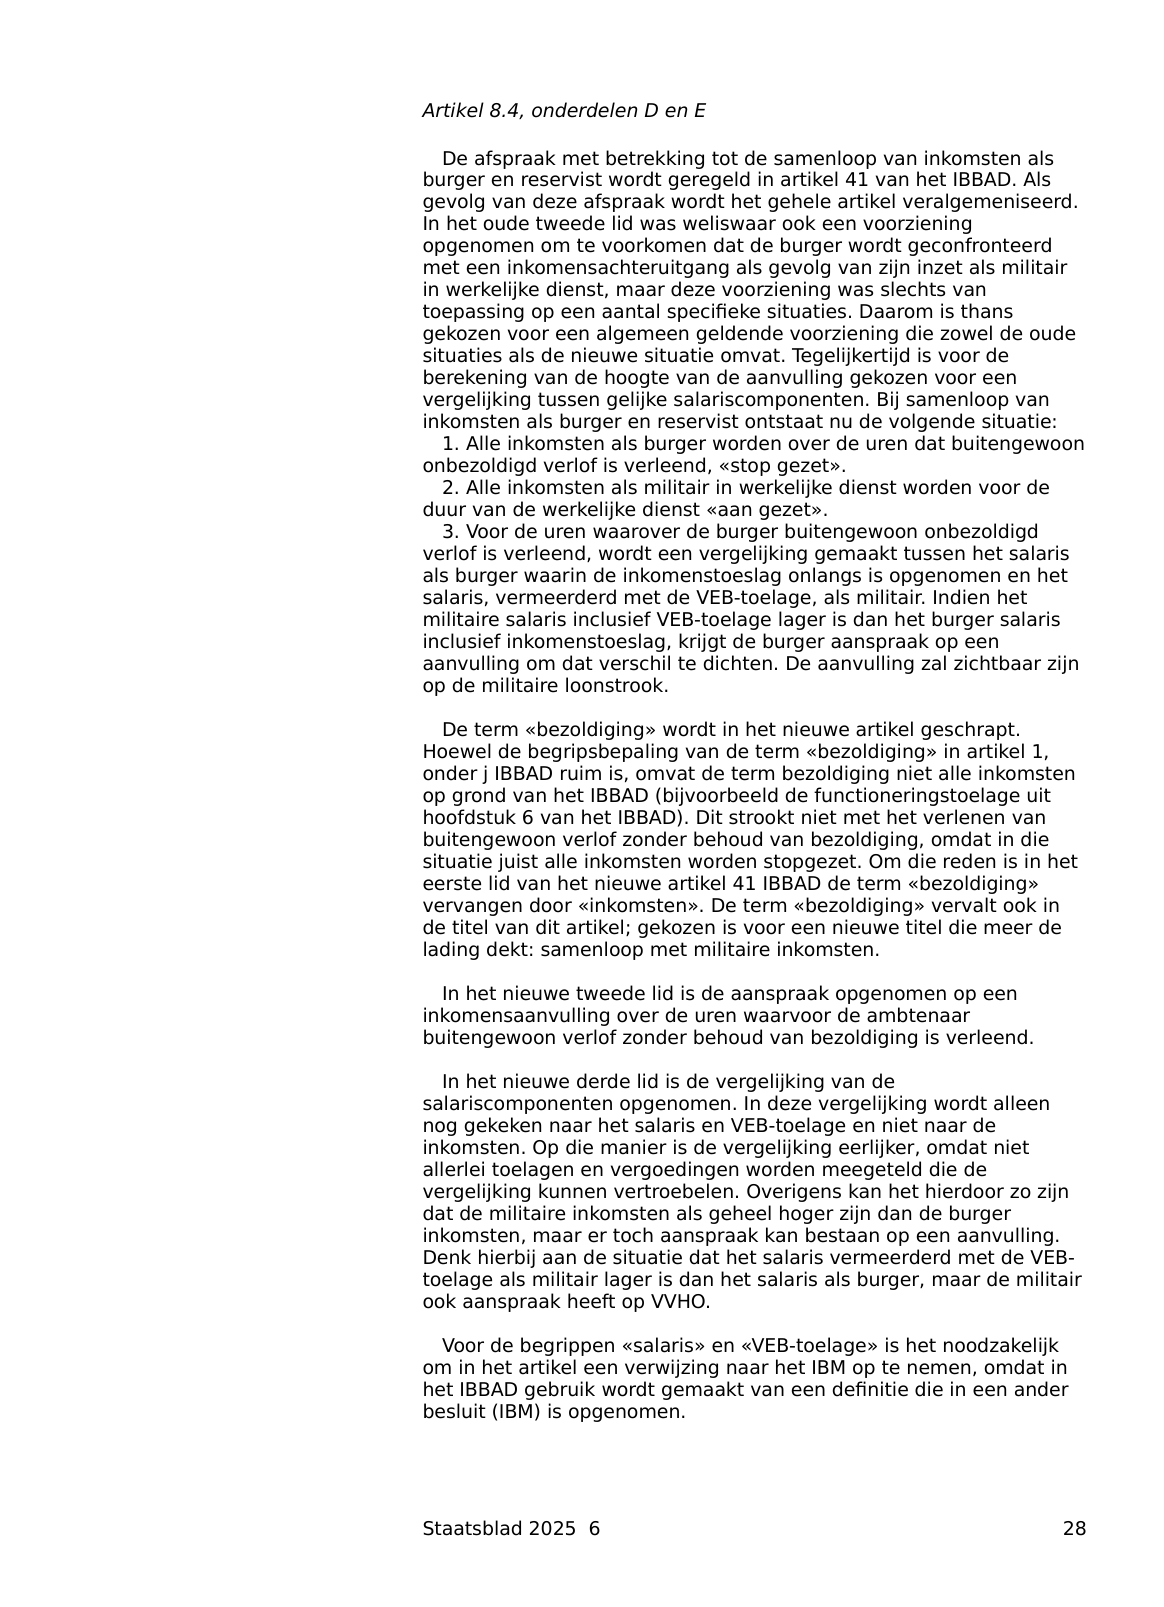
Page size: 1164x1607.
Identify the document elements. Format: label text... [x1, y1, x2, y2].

text 2. Alle inkomsten als militair in werkelijke dienst worden voor de duur van de werkelijke dienst «aan gezet». [422, 477, 1087, 521]
text Voor de begrippen «salaris» en «VEB-toelage» is het noodzakelijk om in het artikel een verwijzing naar het IBM op te nemen, omdat in het IBBAD gebruik wordt gemaakt van een definitie die in een ander besluit (IBM) is opgenomen. [422, 1335, 1087, 1423]
text 3. Voor de uren waarover de burger buitengewoon onbezoldigd verlof is verleend, wordt een vergelijking gemaakt tussen het salaris als burger waarin de inkomenstoeslag onlangs is opgenomen en het salaris, vermeerderd met de VEB-toelage, als militair. Indien het militaire salaris inclusief VEB-toelage lager is dan het burger salaris inclusief inkomenstoeslag, krijgt de burger aanspraak op een aanvulling om dat verschil te dichten. De aanvulling zal zichtbaar zijn op de militaire loonstrook. [422, 521, 1087, 697]
subtitle Artikel 8.4, onderdelen D en E [422, 100, 1087, 122]
text De afspraak met betrekking tot de samenloop van inkomsten als burger en reservist wordt geregeld in artikel 41 van het IBBAD. Als gevolg van deze afspraak wordt het gehele artikel veralgemeniseerd. In het oude tweede lid was weliswaar ook een voorziening opgenomen om te voorkomen dat de burger wordt geconfronteerd met een inkomensachteruitgang als gevolg van zijn inzet als militair in werkelijke dienst, maar deze voorziening was slechts van toepassing op een aantal specifieke situaties. Daarom is thans gekozen voor een algemeen geldende voorziening die zowel de oude situaties als de nieuwe situatie omvat. Tegelijkertijd is voor de berekening van de hoogte van de aanvulling gekozen voor een vergelijking tussen gelijke salariscomponenten. Bij samenloop van inkomsten als burger en reservist ontstaat nu de volgende situatie: [422, 147, 1087, 433]
text 1. Alle inkomsten als burger worden over de uren dat buitengewoon onbezoldigd verlof is verleend, «stop gezet». [422, 433, 1087, 477]
text De term «bezoldiging» wordt in het nieuwe artikel geschrapt. Hoewel de begripsbepaling van de term «bezoldiging» in artikel 1, onder j IBBAD ruim is, omvat de term bezoldiging niet alle inkomsten op grond van het IBBAD (bijvoorbeeld de functioneringstoelage uit hoofdstuk 6 van het IBBAD). Dit strookt niet met het verlenen van buitengewoon verlof zonder behoud van bezoldiging, omdat in die situatie juist alle inkomsten worden stopgezet. Om die reden is in het eerste lid van het nieuwe artikel 41 IBBAD de term «bezoldiging» vervangen door «inkomsten». De term «bezoldiging» vervalt ook in de titel van dit artikel; gekozen is voor een nieuwe titel die meer de lading dekt: samenloop met militaire inkomsten. [422, 719, 1087, 961]
text In het nieuwe tweede lid is de aanspraak opgenomen op een inkomensaanvulling over de uren waarvoor de ambtenaar buitengewoon verlof zonder behoud van bezoldiging is verleend. [422, 983, 1087, 1049]
text In het nieuwe derde lid is de vergelijking van de salariscomponenten opgenomen. In deze vergelijking wordt alleen nog gekeken naar het salaris en VEB-toelage en niet naar de inkomsten. Op die manier is de vergelijking eerlijker, omdat niet allerlei toelagen en vergoedingen worden meegeteld die de vergelijking kunnen vertroebelen. Overigens kan het hierdoor zo zijn dat de militaire inkomsten als geheel hoger zijn dan de burger inkomsten, maar er toch aanspraak kan bestaan op een aanvulling. Denk hierbij aan de situatie dat het salaris vermeerderd met de VEB-toelage als militair lager is dan het salaris als burger, maar de militair ook aanspraak heeft op VVHO. [422, 1071, 1087, 1313]
